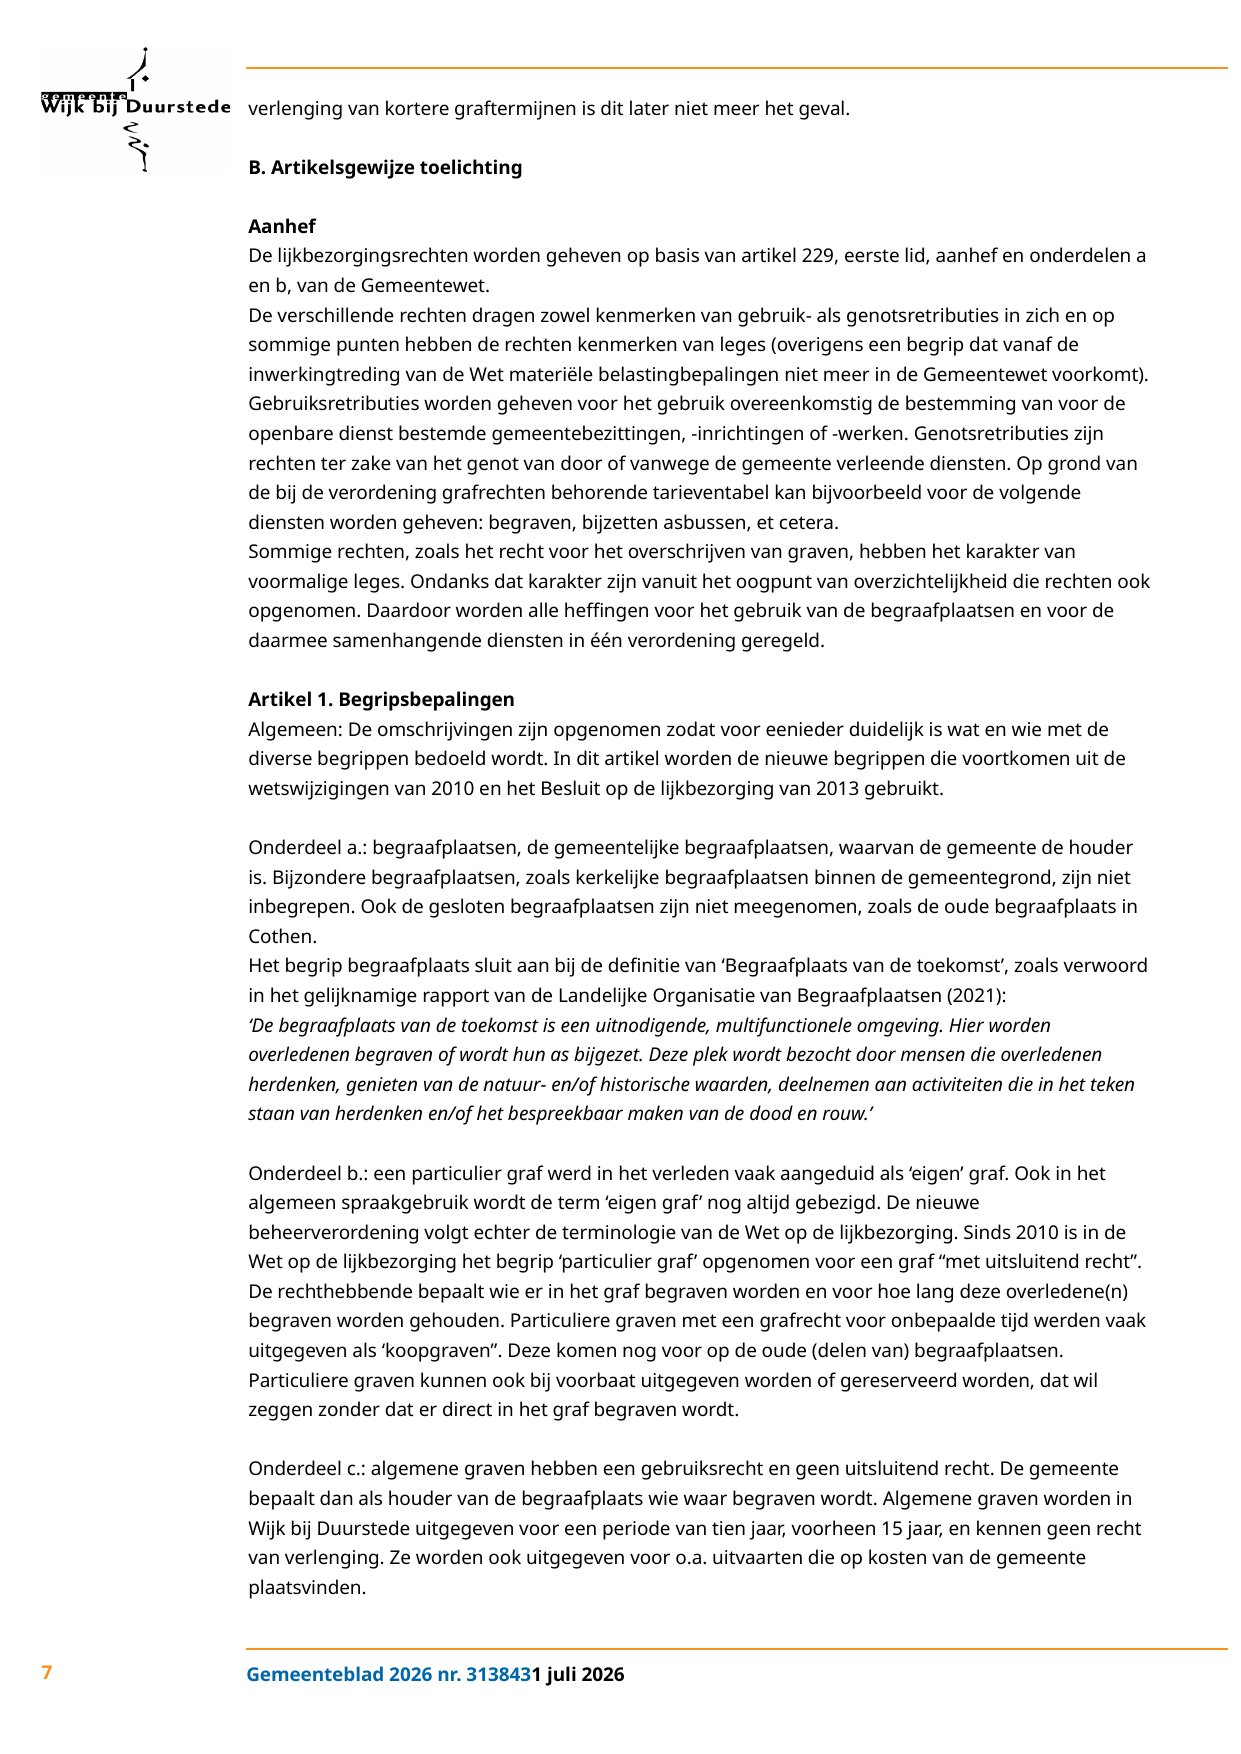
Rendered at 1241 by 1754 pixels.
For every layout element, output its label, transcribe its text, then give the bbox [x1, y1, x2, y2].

text Aanhef [248, 213, 1152, 239]
text Particuliere graven kunnen ook bij voorbaat uitgegeven worden of gereserveerd worden, dat wil zeggen zonder dat er direct in het graf begraven wordt. [248, 1367, 1152, 1422]
text ‘De begraafplaats van de toekomst is een uitnodigende, multifunctionele omgeving. Hier worden overledenen begraven of wordt hun as bijgezet. Deze plek wordt bezocht door mensen die overledenen herdenken, genieten van de natuur- en/of historische waarden, deelnemen aan activiteiten die in het teken staan van herdenken en/of het bespreekbaar maken van de dood en rouw.’ [248, 1012, 1152, 1126]
text De lijkbezorgingsrechten worden geheven op basis van artikel 229, eerste lid, aanhef en onderdelen a en b, van de Gemeentewet. [248, 243, 1152, 298]
text Onderdeel c.: algemene graven hebben een gebruiksrecht en geen uitsluitend recht. De gemeente bepaalt dan als houder van de begraafplaats wie waar begraven wordt. Algemene graven worden in Wijk bij Duurstede uitgegeven voor een periode van tien jaar, voorheen 15 jaar, en kennen geen recht van verlenging. Ze worden ook uitgegeven voor o.a. uitvaarten die op kosten van de gemeente plaatsvinden. [248, 1456, 1152, 1600]
text Het begrip begraafplaats sluit aan bij de definitie van ‘Begraafplaats van de toekomst’, zoals verwoord in het gelijknamige rapport van de Landelijke Organisatie van Begraafplaatsen (2021): [248, 953, 1152, 1008]
text B. Artikelsgewijze toelichting [248, 154, 1152, 180]
text Sommige rechten, zoals het recht voor het overschrijven van graven, hebben het karakter van voormalige leges. Ondanks dat karakter zijn vanuit het oogpunt van overzichtelijkheid die rechten ook opgenomen. Daardoor worden alle heffingen voor het gebruik van de begraafplaatsen en voor de daarmee samenhangende diensten in één verordening geregeld. [248, 538, 1152, 653]
text De verschillende rechten dragen zowel kenmerken van gebruik- als genotsretributies in zich en op sommige punten hebben de rechten kenmerken van leges (overigens een begrip dat vanaf de inwerkingtreding van de Wet materiële belastingbepalingen niet meer in de Gemeentewet voorkomt). Gebruiksretributies worden geheven voor het gebruik overeenkomstig de bestemming van voor de openbare dienst bestemde gemeentebezittingen, -inrichtingen of -werken. Genotsretributies zijn rechten ter zake van het genot van door of vanwege de gemeente verleende diensten. Op grond van de bij de verordening grafrechten behorende tarieventabel kan bijvoorbeeld voor de volgende diensten worden geheven: begraven, bijzetten asbussen, et cetera. [248, 302, 1152, 535]
text Artikel 1. Begripsbepalingen [248, 686, 1152, 712]
text Onderdeel b.: een particulier graf werd in het verleden vaak aangeduid als ‘eigen’ graf. Ook in het algemeen spraakgebruik wordt de term ‘eigen graf’ nog altijd gebezigd. De nieuwe beheerverordening volgt echter de terminologie van de Wet op de lijkbezorging. Sinds 2010 is in de Wet op de lijkbezorging het begrip ‘particulier graf’ opgenomen voor een graf “met uitsluitend recht”. De rechthebbende bepaalt wie er in het graf begraven worden en voor hoe lang deze overledene(n) begraven worden gehouden. Particuliere graven met een grafrecht voor onbepaalde tijd werden vaak uitgegeven als ‘koopgraven”. Deze komen nog voor op de oude (delen van) begraafplaatsen. [248, 1160, 1152, 1363]
text Onderdeel a.: begraafplaatsen, de gemeentelijke begraafplaatsen, waarvan de gemeente de houder is. Bijzondere begraafplaatsen, zoals kerkelijke begraafplaatsen binnen de gemeentegrond, zijn niet inbegrepen. Ook de gesloten begraafplaatsen zijn niet meegenomen, zoals de oude begraafplaats in Cothen. [248, 834, 1152, 949]
text verlenging van kortere graftermijnen is dit later niet meer het geval. [248, 95, 1152, 121]
text Algemeen: De omschrijvingen zijn opgenomen zodat voor eenieder duidelijk is wat en wie met de diverse begrippen bedoeld wordt. In dit artikel worden de nieuwe begrippen die voortkomen uit de wetswijzigingen van 2010 en het Besluit op de lijkbezorging van 2013 gebruikt. [248, 716, 1152, 801]
picture [41, 47, 231, 172]
